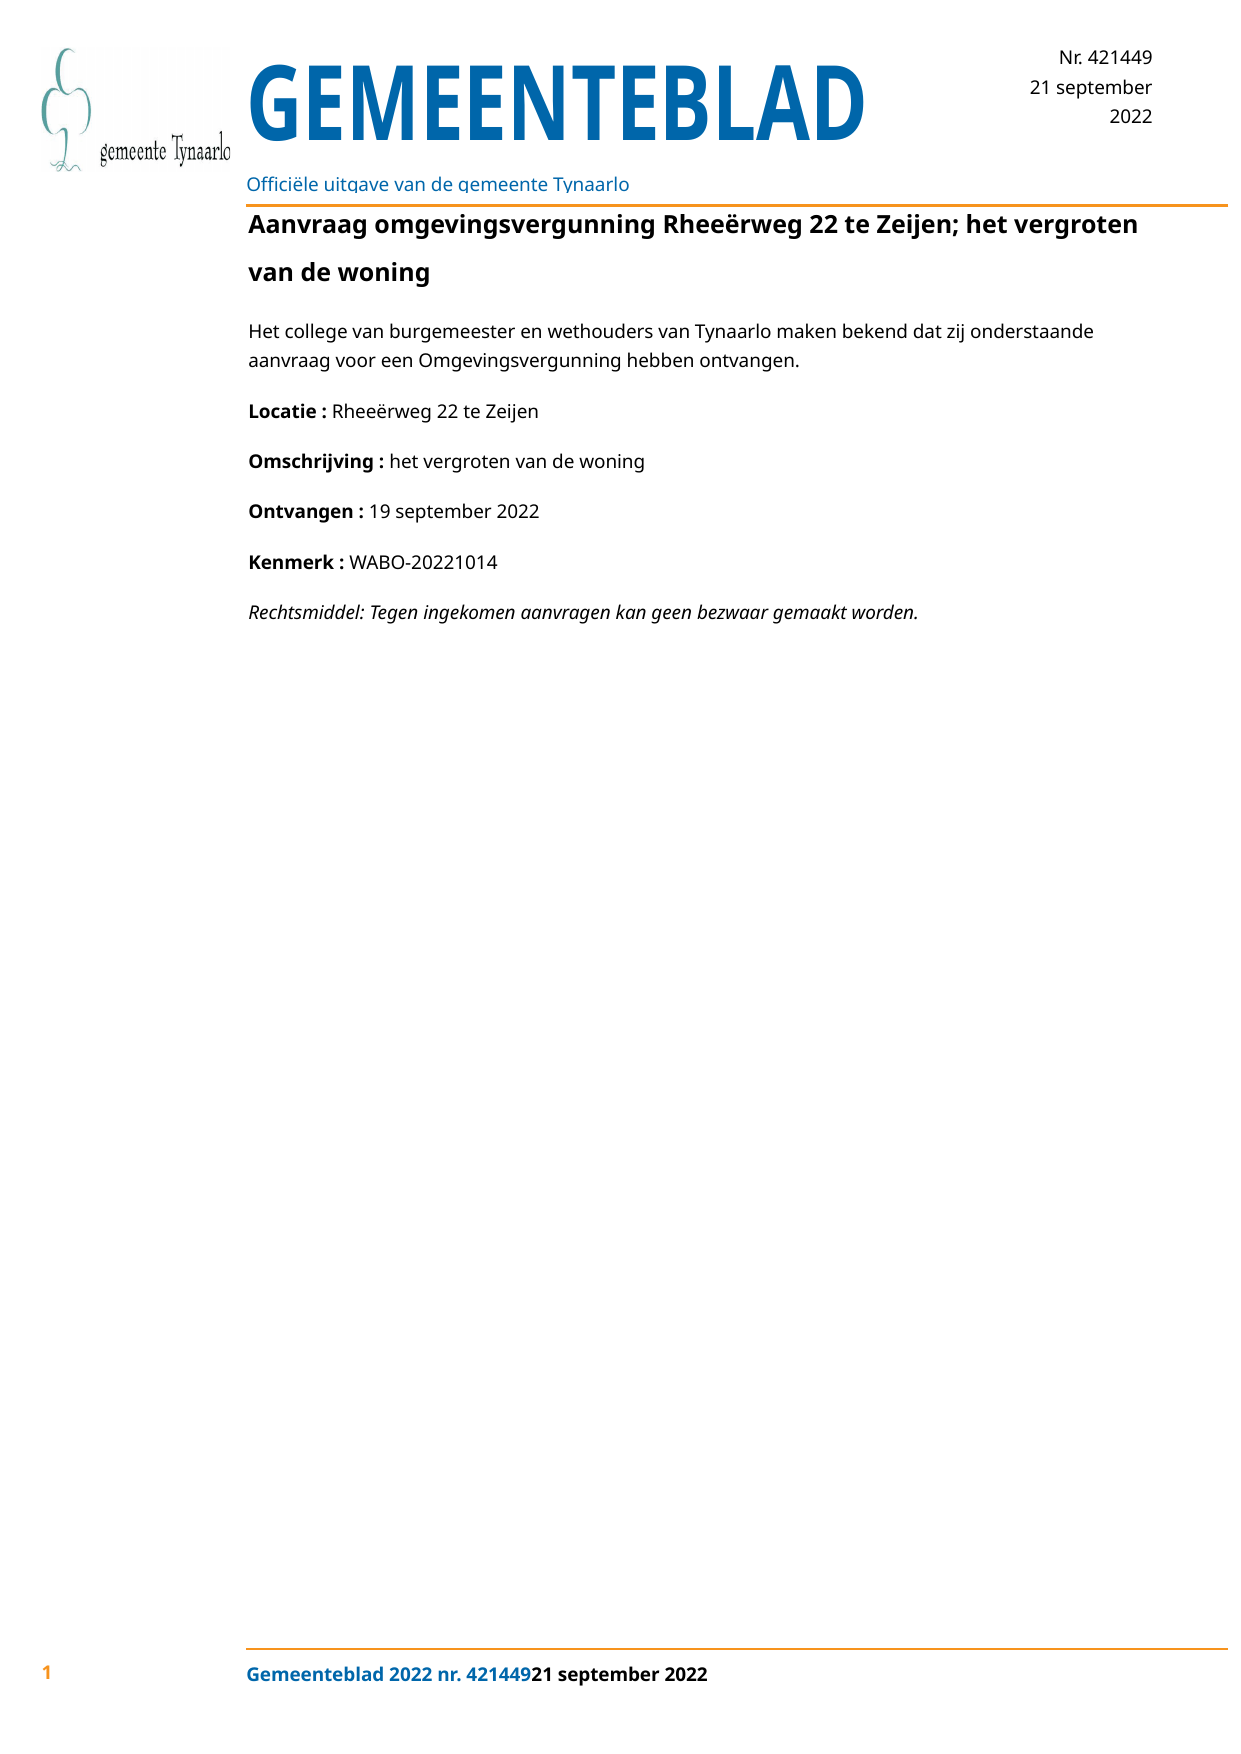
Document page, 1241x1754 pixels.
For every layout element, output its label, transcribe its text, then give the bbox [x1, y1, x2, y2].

text Locatie : Rheeërweg 22 te Zeijen [248, 398, 1152, 424]
text Aanvraag omgevingsvergunning Rheeërweg 22 te Zeijen; het vergroten van de woning [248, 207, 1152, 288]
text Omschrijving : het vergroten van de woning [248, 448, 1152, 474]
picture [41, 47, 231, 172]
text Het college van burgemeester en wethouders van Tynaarlo maken bekend dat zij onderstaande aanvraag voor een Omgevingsvergunning hebben ontvangen. [248, 318, 1152, 373]
text Kenmerk : WABO-20221014 [248, 549, 1152, 575]
text Rechtsmiddel: Tegen ingekomen aanvragen kan geen bezwaar gemaakt worden. [248, 599, 1152, 625]
text Ontvangen : 19 september 2022 [248, 499, 1152, 524]
